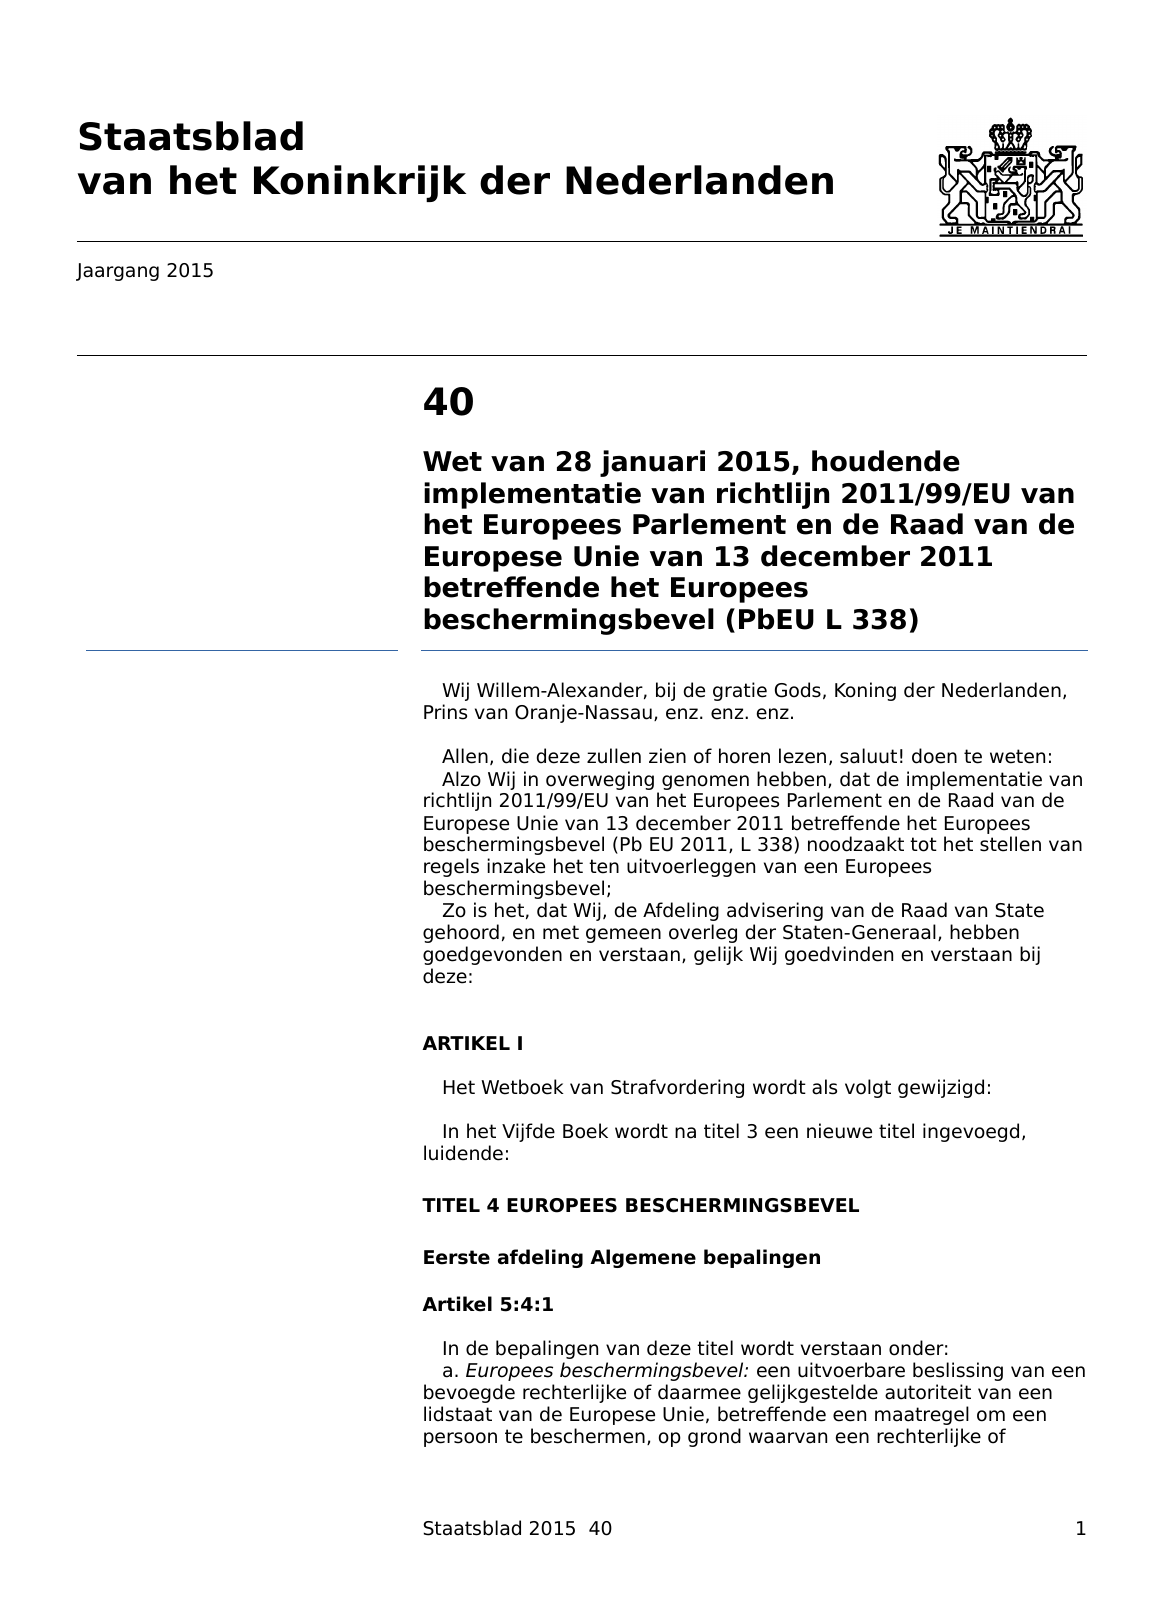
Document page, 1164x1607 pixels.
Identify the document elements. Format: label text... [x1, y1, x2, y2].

table_header Staatsblad van het Koninkrijk der Nederlanden [77, 100, 886, 241]
text Alzo Wij in overweging genomen hebben, dat de implementatie van richtlijn 2011/99/EU van het Europees Parlement en de Raad van de Europese Unie van 13 december 2011 betreffende het Europees beschermingsbevel (Pb EU 2011, L 338) noodzaakt tot het stellen van regels inzake het ten uitvoerleggen van een Europees beschermingsbevel; [422, 768, 1087, 900]
subtitle 40 [422, 381, 1087, 424]
table_cell Jaargang 2015 [77, 242, 1087, 355]
text Allen, die deze zullen zien of horen lezen, saluut! doen te weten: [422, 746, 1087, 768]
subtitle ARTIKEL I [422, 1033, 1087, 1054]
subtitle Eerste afdeling Algemene bepalingen [422, 1247, 1087, 1269]
text Zo is het, dat Wij, de Afdeling advisering van de Raad van State gehoord, en met gemeen overleg der Staten-Generaal, hebben goedgevonden en verstaan, gelijk Wij goedvinden en verstaan bij deze: [422, 900, 1087, 988]
text Wij Willem-Alexander, bij de gratie Gods, Koning der Nederlanden, Prins van Oranje-Nassau, enz. enz. enz. [422, 680, 1087, 724]
text In de bepalingen van deze titel wordt verstaan onder: [422, 1338, 1087, 1360]
text In het Vijfde Boek wordt na titel 3 een nieuwe titel ingevoegd, luidende: [422, 1121, 1087, 1165]
subtitle TITEL 4 EUROPEES BESCHERMINGSBEVEL [422, 1195, 1087, 1217]
text Het Wetboek van Strafvordering wordt als volgt gewijzigd: [422, 1077, 1087, 1099]
picture [936, 115, 1087, 240]
subtitle Artikel 5:4:1 [422, 1294, 1087, 1316]
text Wet van 28 januari 2015, houdende implementatie van richtlijn 2011/99/EU van het Europees Parlement en de Raad van de Europese Unie van 13 december 2011 betreffende het Europees beschermingsbevel (PbEU L 338) [422, 447, 1087, 636]
text a. Europees beschermingsbevel: een uitvoerbare beslissing van een bevoegde rechterlijke of daarmee gelijkgestelde autoriteit van een lidstaat van de Europese Unie, betreffende een maatregel om een persoon te beschermen, op grond waarvan een rechterlijke of [422, 1360, 1087, 1448]
table_header [886, 100, 1087, 241]
